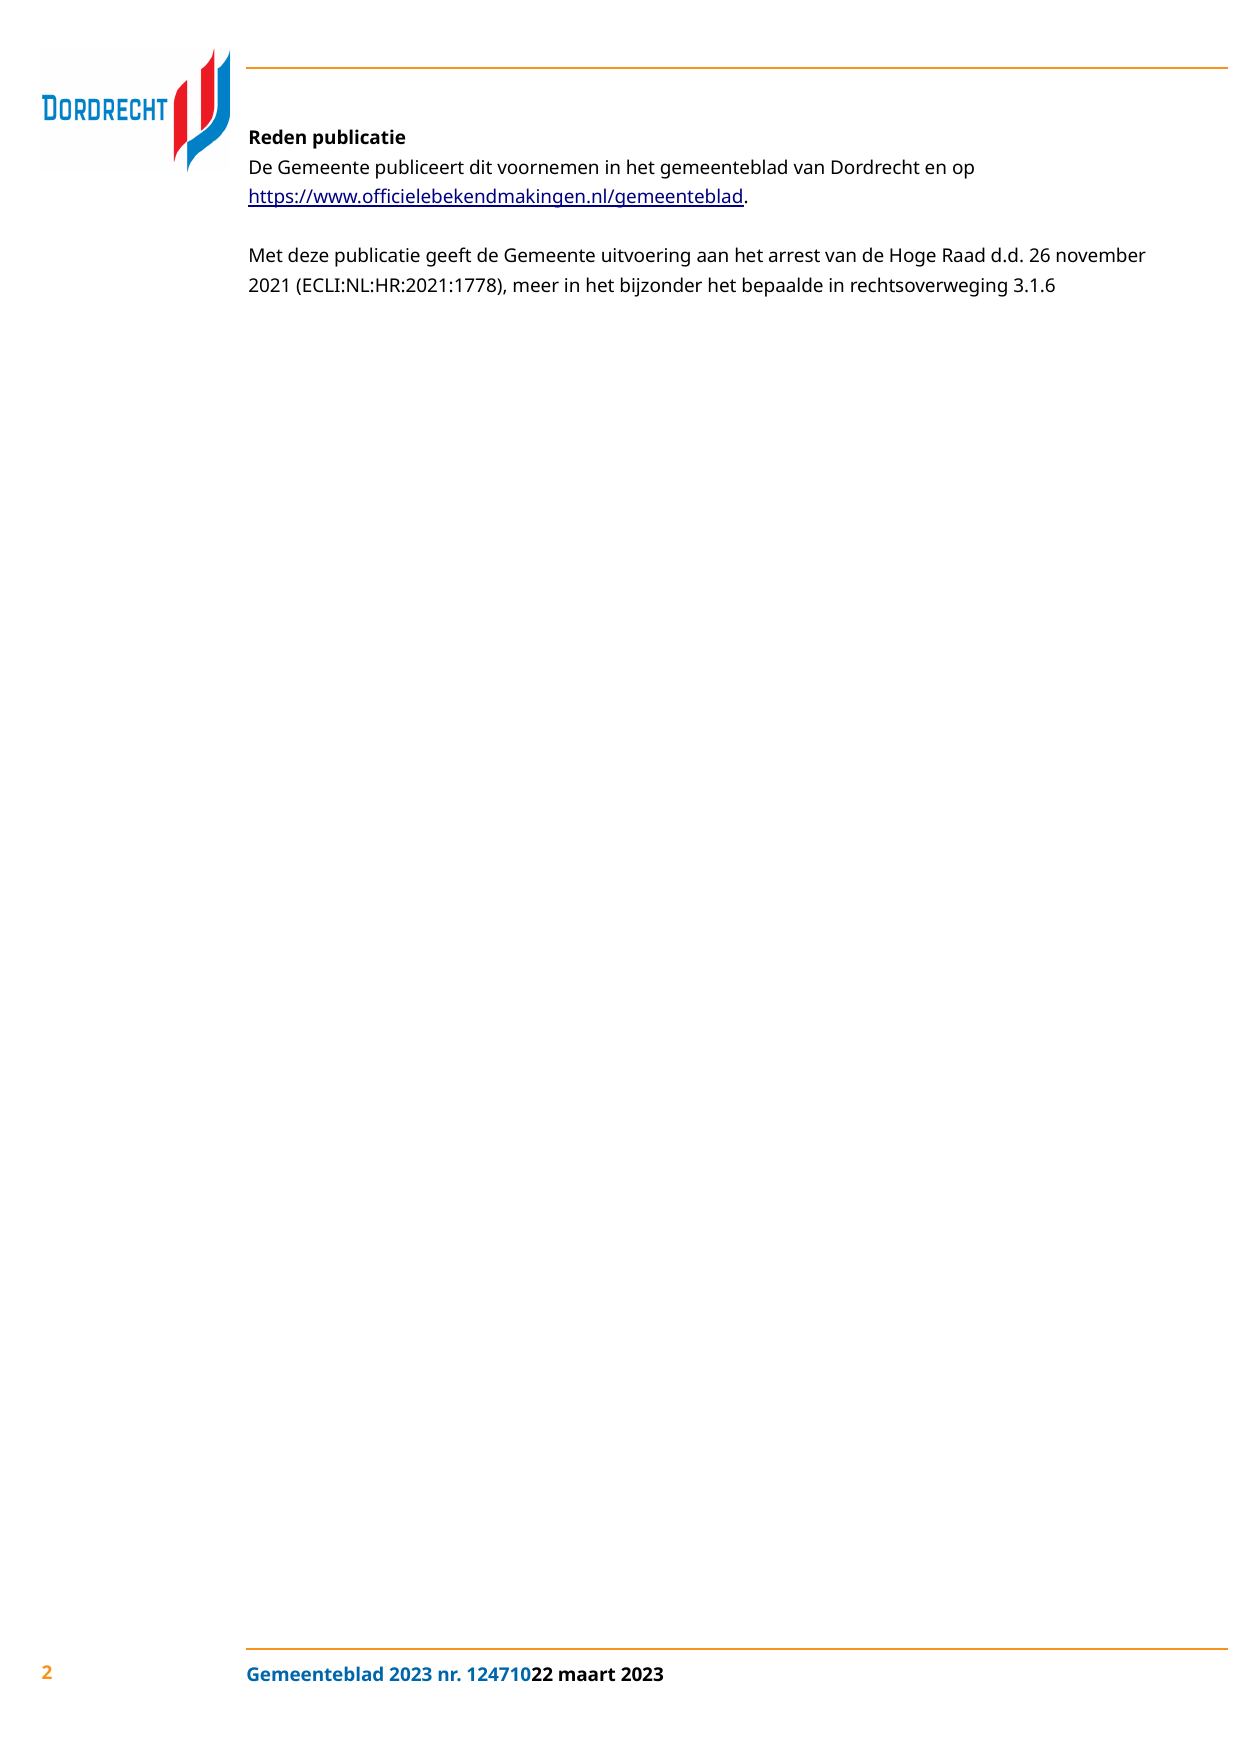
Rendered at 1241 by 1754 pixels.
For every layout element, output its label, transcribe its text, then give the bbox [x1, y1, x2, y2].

text Met deze publicatie geeft de Gemeente uitvoering aan het arrest van de Hoge Raad d.d. 26 november 2021 (ECLI:NL:HR:2021:1778), meer in het bijzonder het bepaalde in rechtsoverweging 3.1.6 [248, 243, 1152, 298]
picture [41, 47, 231, 172]
text Reden publicatie [248, 124, 1152, 150]
text De Gemeente publiceert dit voornemen in het gemeenteblad van Dordrecht en op https://www.officielebekendmakingen.nl/gemeenteblad. [248, 154, 1152, 209]
